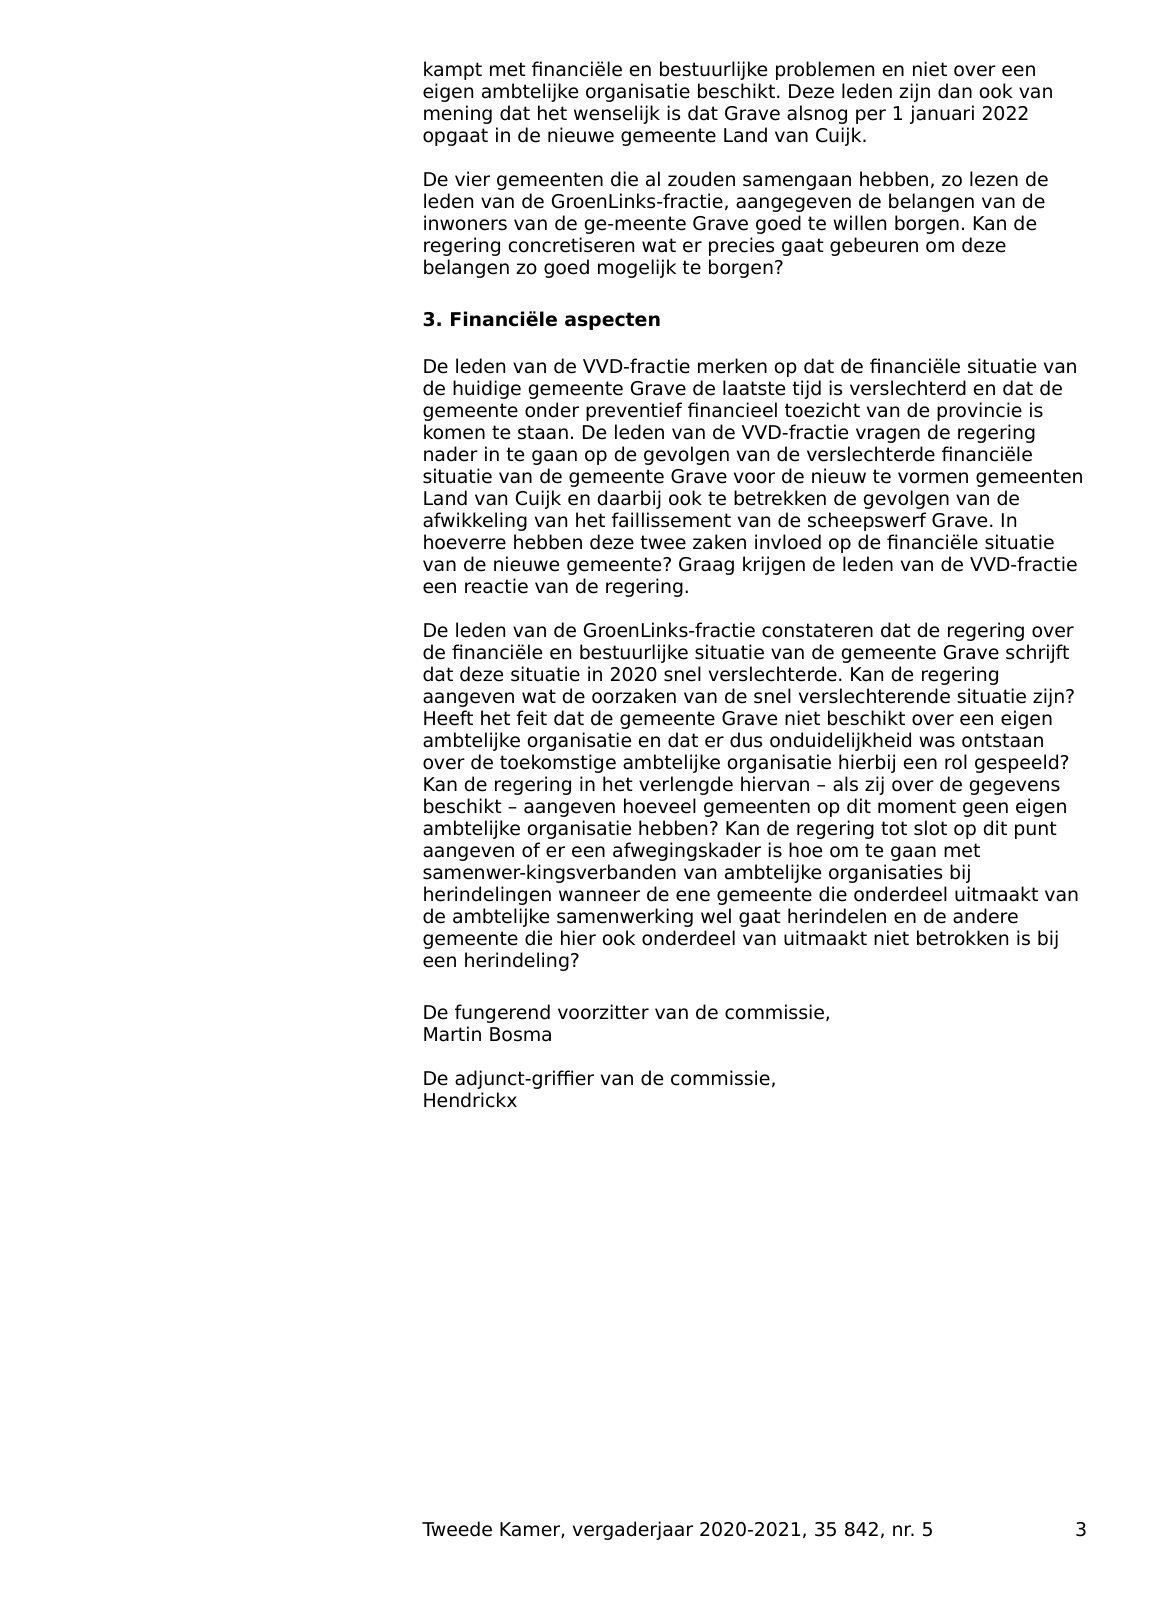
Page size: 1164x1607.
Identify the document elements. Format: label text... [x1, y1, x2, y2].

text De leden van de VVD-fractie merken op dat de financiële situatie van de huidige gemeente Grave de laatste tijd is verslechterd en dat de gemeente onder preventief financieel toezicht van de provincie is komen te staan. De leden van de VVD-fractie vragen de regering nader in te gaan op de gevolgen van de verslechterde financiële situatie van de gemeente Grave voor de nieuw te vormen gemeenten Land van Cuijk en daarbij ook te betrekken de gevolgen van de afwikkeling van het faillissement van de scheepswerf Grave. In hoeverre hebben deze twee zaken invloed op de financiële situatie van de nieuwe gemeente? Graag krijgen de leden van de VVD-fractie een reactie van de regering. [422, 356, 1087, 598]
text De leden van de GroenLinks-fractie constateren dat de regering over de financiële en bestuurlijke situatie van de gemeente Grave schrijft dat deze situatie in 2020 snel verslechterde. Kan de regering aangeven wat de oorzaken van de snel verslechterende situatie zijn? Heeft het feit dat de gemeente Grave niet beschikt over een eigen ambtelijke organisatie en dat er dus onduidelijkheid was ontstaan over de toekomstige ambtelijke organisatie hierbij een rol gespeeld? Kan de regering in het verlengde hiervan – als zij over de gegevens beschikt – aangeven hoeveel gemeenten op dit moment geen eigen ambtelijke organisatie hebben? Kan de regering tot slot op dit punt aangeven of er een afwegingskader is hoe om te gaan met samenwer-kingsverbanden van ambtelijke organisaties bij herindelingen wanneer de ene gemeente die onderdeel uitmaakt van de ambtelijke samenwerking wel gaat herindelen en de andere gemeente die hier ook onderdeel van uitmaakt niet betrokken is bij een herindeling? [422, 620, 1087, 972]
subtitle 3. Financiële aspecten [422, 309, 1087, 331]
text kampt met financiële en bestuurlijke problemen en niet over een eigen ambtelijke organisatie beschikt. Deze leden zijn dan ook van mening dat het wenselijk is dat Grave alsnog per 1 januari 2022 opgaat in de nieuwe gemeente Land van Cuijk. [422, 59, 1087, 147]
text De adjunct-griffier van de commissie, Hendrickx [422, 1068, 1087, 1112]
text De fungerend voorzitter van de commissie, Martin Bosma [422, 1002, 1087, 1046]
text De vier gemeenten die al zouden samengaan hebben, zo lezen de leden van de GroenLinks-fractie, aangegeven de belangen van de inwoners van de ge-meente Grave goed te willen borgen. Kan de regering concretiseren wat er precies gaat gebeuren om deze belangen zo goed mogelijk te borgen? [422, 169, 1087, 279]
